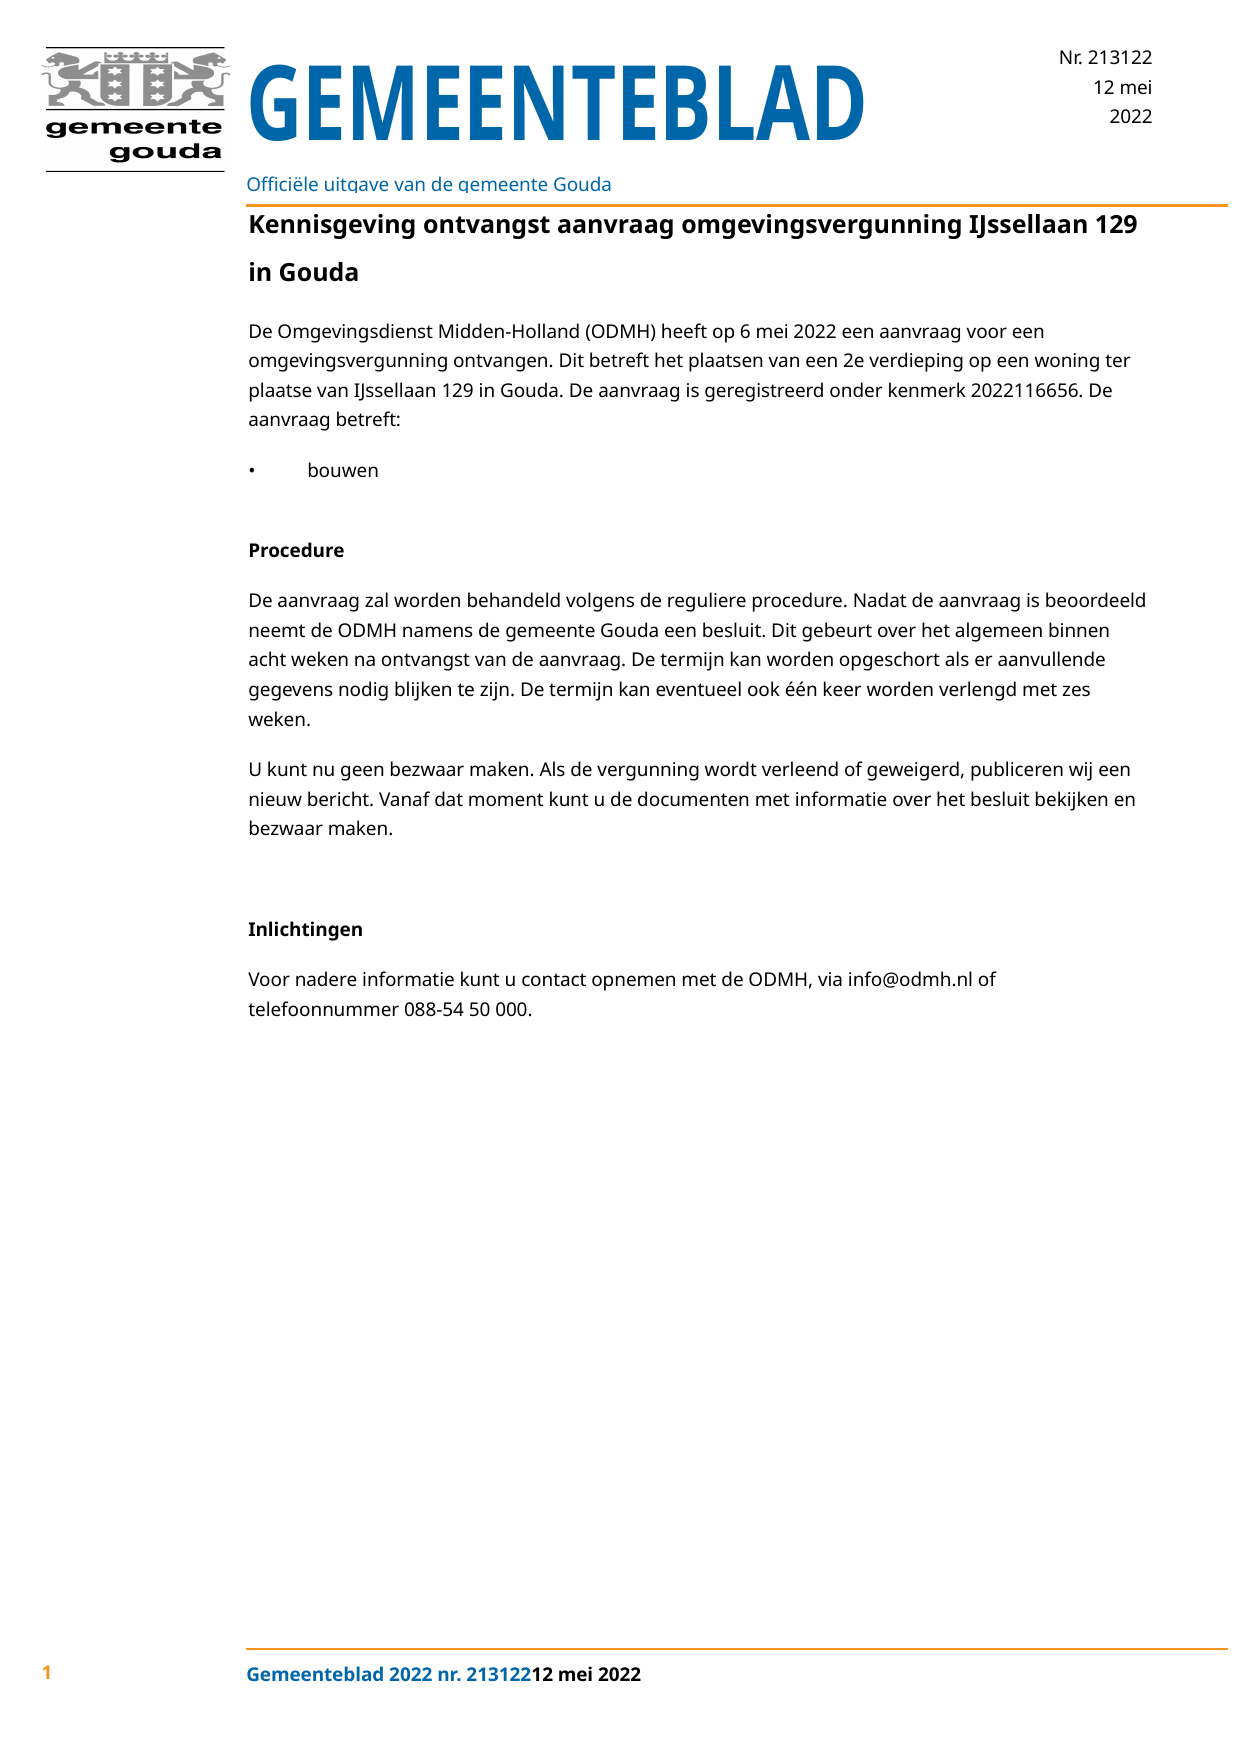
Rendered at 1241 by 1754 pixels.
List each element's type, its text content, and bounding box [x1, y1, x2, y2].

text De Omgevingsdienst Midden-Holland (ODMH) heeft op 6 mei 2022 een aanvraag voor een omgevingsvergunning ontvangen. Dit betreft het plaatsen van een 2e verdieping op een woning ter plaatse van IJssellaan 129 in Gouda. De aanvraag is geregistreerd onder kenmerk 2022116656. De aanvraag betreft: [248, 318, 1152, 432]
list bouwen [248, 457, 1152, 483]
text Inlichtingen [248, 916, 1152, 942]
text Voor nadere informatie kunt u contact opnemen met de ODMH, via info@odmh.nl of telefoonnummer 088-54 50 000. [248, 967, 1152, 1022]
text Kennisgeving ontvangst aanvraag omgevingsvergunning IJssellaan 129 in Gouda [248, 207, 1152, 288]
text Procedure [248, 537, 1152, 563]
picture [41, 47, 231, 172]
text U kunt nu geen bezwaar maken. Als de vergunning wordt verleend of geweigerd, publiceren wij een nieuw bericht. Vanaf dat moment kunt u de documenten met informatie over het besluit bekijken en bezwaar maken. [248, 756, 1152, 841]
text De aanvraag zal worden behandeld volgens de reguliere procedure. Nadat de aanvraag is beoordeeld neemt de ODMH namens de gemeente Gouda een besluit. Dit gebeurt over het algemeen binnen acht weken na ontvangst van de aanvraag. De termijn kan worden opgeschort als er aanvullende gegevens nodig blijken te zijn. De termijn kan eventueel ook één keer worden verlengd met zes weken. [248, 587, 1152, 732]
